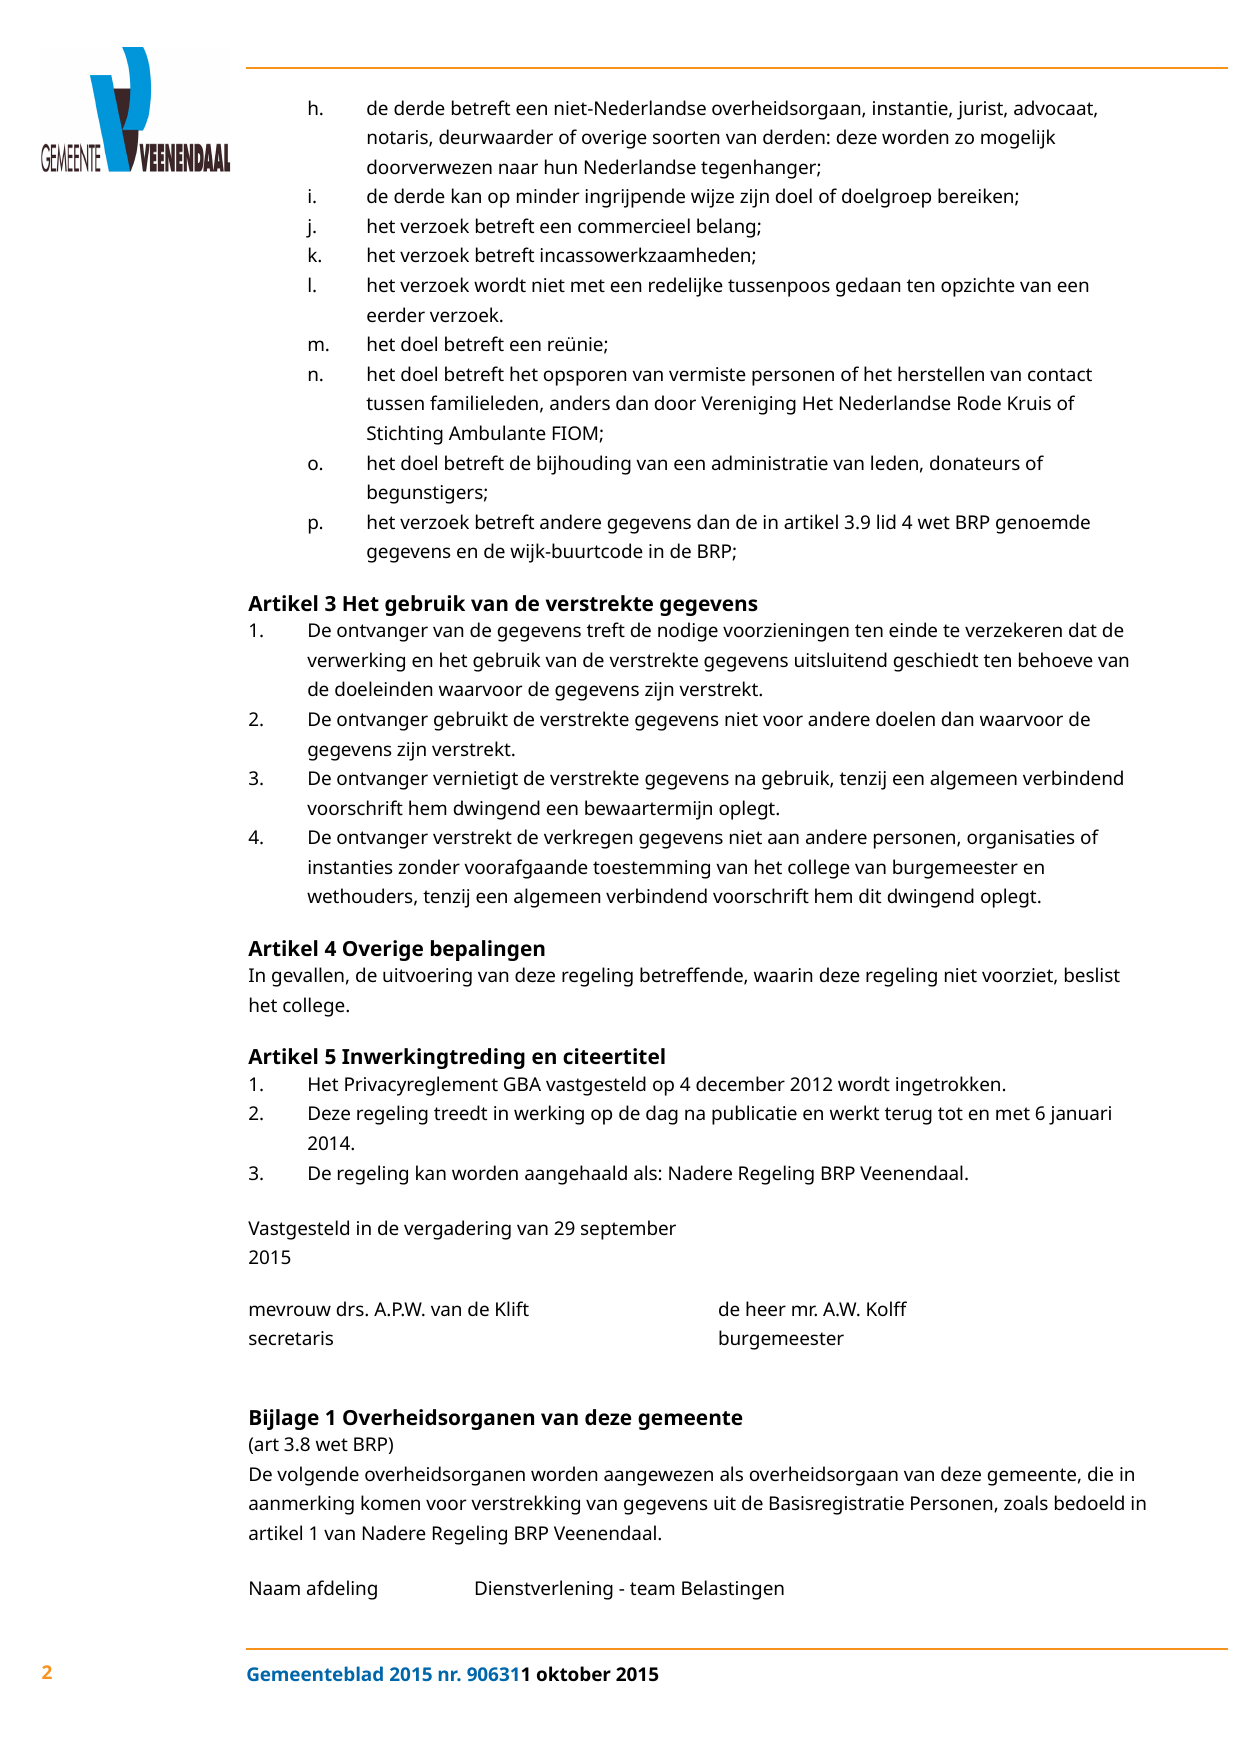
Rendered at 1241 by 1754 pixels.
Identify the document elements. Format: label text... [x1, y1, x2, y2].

list De ontvanger vernietigt de verstrekte gegevens na gebruik, tenzij een algemeen verbindend voorschrift hem dwingend een bewaartermijn oplegt. [248, 765, 1152, 821]
list het verzoek betreft andere gegevens dan de in artikel 3.9 lid 4 wet BRP genoemde gegevens en de wijk-buurtcode in de BRP; [307, 509, 1152, 564]
list het verzoek betreft een commercieel belang; [307, 213, 1152, 239]
picture [123, 47, 231, 172]
table_header Naam afdeling [248, 1575, 474, 1601]
table_header [973, 1575, 1152, 1601]
text (art 3.8 wet BRP) [248, 1431, 1152, 1457]
table_header Vastgesteld in de vergadering van 29 september 2015 [248, 1215, 718, 1270]
list Het Privacyreglement GBA vastgesteld op 4 december 2012 wordt ingetrokken. [248, 1071, 1152, 1097]
table_header Dienstverlening - team Belastingen [474, 1575, 972, 1601]
table_cell [718, 1270, 1152, 1296]
picture [41, 47, 130, 172]
text In gevallen, de uitvoering van deze regeling betreffende, waarin deze regeling niet voorziet, beslist het college. [248, 962, 1152, 1018]
list de derde kan op minder ingrijpende wijze zijn doel of doelgroep bereiken; [307, 183, 1152, 209]
list het verzoek wordt niet met een redelijke tussenpoos gedaan ten opzichte van een eerder verzoek. [307, 272, 1152, 328]
list het verzoek betreft incassowerkzaamheden; [307, 243, 1152, 268]
text Artikel 4 Overige bepalingen [248, 934, 1152, 962]
table_cell [248, 1270, 718, 1296]
text Artikel 5 Inwerkingtreding en citeertitel [248, 1042, 1152, 1071]
list het doel betreft de bijhouding van een administratie van leden, donateurs of begunstigers; [307, 450, 1152, 505]
list De ontvanger van de gegevens treft de nodige voorzieningen ten einde te verzekeren dat de verwerking en het gebruik van de verstrekte gegevens uitsluitend geschiedt ten behoeve van de doeleinden waarvoor de gegevens zijn verstrekt. [248, 617, 1152, 702]
list het doel betreft het opsporen van vermiste personen of het herstellen van contact tussen familieleden, anders dan door Vereniging Het Nederlandse Rode Kruis of Stichting Ambulante FIOM; [307, 361, 1152, 446]
table_cell de heer mr. A.W. Kolff burgemeester [718, 1296, 1152, 1351]
text Bijlage 1 Overheidsorganen van deze gemeente [248, 1403, 1152, 1431]
list Deze regeling treedt in werking op de dag na publicatie en werkt terug tot en met 6 januari 2014. [248, 1101, 1152, 1156]
text Artikel 3 Het gebruik van de verstrekte gegevens [248, 589, 1152, 617]
list De ontvanger verstrekt de verkregen gegevens niet aan andere personen, organisaties of instanties zonder voorafgaande toestemming van het college van burgemeester en wethouders, tenzij een algemeen verbindend voorschrift hem dit dwingend oplegt. [248, 824, 1152, 909]
table_cell mevrouw drs. A.P.W. van de Klift secretaris [248, 1296, 718, 1351]
list de derde betreft een niet-Nederlandse overheidsorgaan, instantie, jurist, advocaat, notaris, deurwaarder of overige soorten van derden: deze worden zo mogelijk doorverwezen naar hun Nederlandse tegenhanger; [307, 95, 1152, 180]
list De regeling kan worden aangehaald als: Nadere Regeling BRP Veenendaal. [248, 1160, 1152, 1185]
list De ontvanger gebruikt de verstrekte gegevens niet voor andere doelen dan waarvoor de gegevens zijn verstrekt. [248, 706, 1152, 761]
list het doel betreft een reünie; [307, 331, 1152, 357]
text De volgende overheidsorganen worden aangewezen als overheidsorgaan van deze gemeente, die in aanmerking komen voor verstrekking van gegevens uit de Basisregistratie Personen, zoals bedoeld in artikel 1 van Nadere Regeling BRP Veenendaal. [248, 1461, 1152, 1546]
